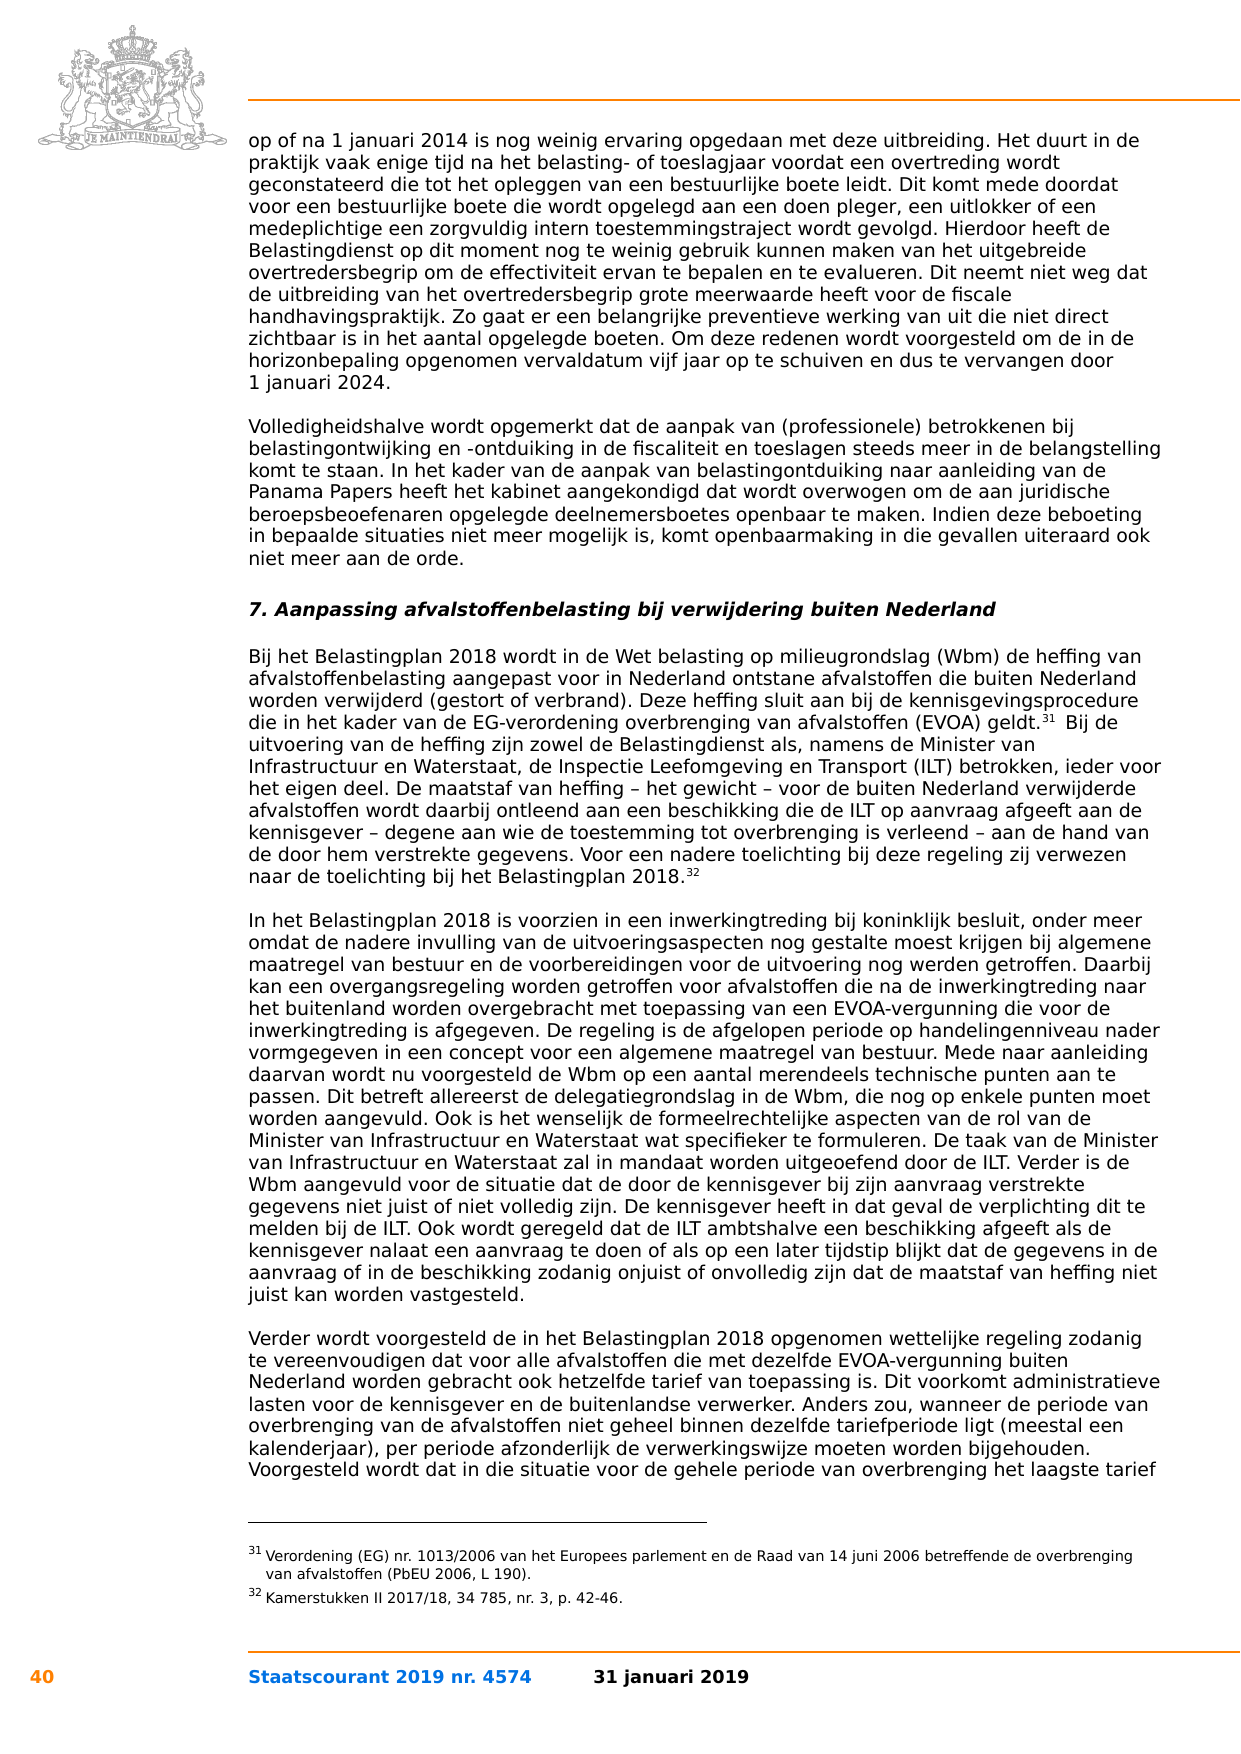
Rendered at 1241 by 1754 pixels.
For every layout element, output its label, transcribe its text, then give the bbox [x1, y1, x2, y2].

text Kamerstukken II 2017/18, 34 785, nr. 3, p. 42-46. [248, 1586, 1163, 1608]
text Verordening (EG) nr. 1013/2006 van het Europees parlement en de Raad van 14 juni 2006 betreffende de overbrenging van afvalstoffen (PbEU 2006, L 190). [248, 1544, 1163, 1583]
text Verder wordt voorgesteld de in het Belastingplan 2018 opgenomen wettelijke regeling zodanig te vereenvoudigen dat voor alle afvalstoffen die met dezelfde EVOA-vergunning buiten Nederland worden gebracht ook hetzelfde tarief van toepassing is. Dit voorkomt administratieve lasten voor de kennisgever en de buitenlandse verwerker. Anders zou, wanneer de periode van overbrenging van de afvalstoffen niet geheel binnen dezelfde tariefperiode ligt (meestal een kalenderjaar), per periode afzonderlijk de verwerkingswijze moeten worden bijgehouden. Voorgesteld wordt dat in die situatie voor de gehele periode van overbrenging het laagste tarief [248, 1327, 1163, 1481]
text Bij het Belastingplan 2018 wordt in de Wet belasting op milieugrondslag (Wbm) de heffing van afvalstoffenbelasting aangepast voor in Nederland ontstane afvalstoffen die buiten Nederland worden verwijderd (gestort of verbrand). Deze heffing sluit aan bij de kennisgevingsprocedure die in het kader van de EG-verordening overbrenging van afvalstoffen (EVOA) geldt. Bij de uitvoering van de heffing zijn zowel de Belastingdienst als, namens de Minister van Infrastructuur en Waterstaat, de Inspectie Leefomgeving en Transport (ILT) betrokken, ieder voor het eigen deel. De maatstaf van heffing – het gewicht – voor de buiten Nederland verwijderde afvalstoffen wordt daarbij ontleend aan een beschikking die de ILT op aanvraag afgeeft aan de kennisgever – degene aan wie de toestemming tot overbrenging is verleend – aan de hand van de door hem verstrekte gegevens. Voor een nadere toelichting bij deze regeling zij verwezen naar de toelichting bij het Belastingplan 2018. [248, 646, 1163, 888]
subtitle 7. Aanpassing afvalstoffenbelasting bij verwijdering buiten Nederland [248, 599, 1163, 621]
text In het Belastingplan 2018 is voorzien in een inwerkingtreding bij koninklijk besluit, onder meer omdat de nadere invulling van de uitvoeringsaspecten nog gestalte moest krijgen bij algemene maatregel van bestuur en de voorbereidingen voor de uitvoering nog werden getroffen. Daarbij kan een overgangsregeling worden getroffen voor afvalstoffen die na de inwerkingtreding naar het buitenland worden overgebracht met toepassing van een EVOA-vergunning die voor de inwerkingtreding is afgegeven. De regeling is de afgelopen periode op handelingenniveau nader vormgegeven in een concept voor een algemene maatregel van bestuur. Mede naar aanleiding daarvan wordt nu voorgesteld de Wbm op een aantal merendeels technische punten aan te passen. Dit betreft allereerst de delegatiegrondslag in de Wbm, die nog op enkele punten moet worden aangevuld. Ook is het wenselijk de formeelrechtelijke aspecten van de rol van de Minister van Infrastructuur en Waterstaat wat specifieker te formuleren. De taak van de Minister van Infrastructuur en Waterstaat zal in mandaat worden uitgeoefend door de ILT. Verder is de Wbm aangevuld voor de situatie dat de door de kennisgever bij zijn aanvraag verstrekte gegevens niet juist of niet volledig zijn. De kennisgever heeft in dat geval de verplichting dit te melden bij de ILT. Ook wordt geregeld dat de ILT ambtshalve een beschikking afgeeft als de kennisgever nalaat een aanvraag te doen of als op een later tijdstip blijkt dat de gegevens in de aanvraag of in de beschikking zodanig onjuist of onvolledig zijn dat de maatstaf van heffing niet juist kan worden vastgesteld. [248, 910, 1163, 1306]
text Volledigheidshalve wordt opgemerkt dat de aanpak van (professionele) betrokkenen bij belastingontwijking en -ontduiking in de fiscaliteit en toeslagen steeds meer in de belangstelling komt te staan. In het kader van de aanpak van belastingontduiking naar aanleiding van de Panama Papers heeft het kabinet aangekondigd dat wordt overwogen om de aan juridische beroepsbeoefenaren opgelegde deelnemersboetes openbaar te maken. Indien deze beboeting in bepaalde situaties niet meer mogelijk is, komt openbaarmaking in die gevallen uiteraard ook niet meer aan de orde. [248, 416, 1163, 569]
picture [38, 25, 227, 150]
text op of na 1 januari 2014 is nog weinig ervaring opgedaan met deze uitbreiding. Het duurt in de praktijk vaak enige tijd na het belasting- of toeslagjaar voordat een overtreding wordt geconstateerd die tot het opleggen van een bestuurlijke boete leidt. Dit komt mede doordat voor een bestuurlijke boete die wordt opgelegd aan een doen pleger, een uitlokker of een medeplichtige een zorgvuldig intern toestemmingstraject wordt gevolgd. Hierdoor heeft de Belastingdienst op dit moment nog te weinig gebruik kunnen maken van het uitgebreide overtredersbegrip om de effectiviteit ervan te bepalen en te evalueren. Dit neemt niet weg dat de uitbreiding van het overtredersbegrip grote meerwaarde heeft voor de fiscale handhavingspraktijk. Zo gaat er een belangrijke preventieve werking van uit die niet direct zichtbaar is in het aantal opgelegde boeten. Om deze redenen wordt voorgesteld om de in de horizonbepaling opgenomen vervaldatum vijf jaar op te schuiven en dus te vervangen door 1 januari 2024. [248, 130, 1163, 394]
